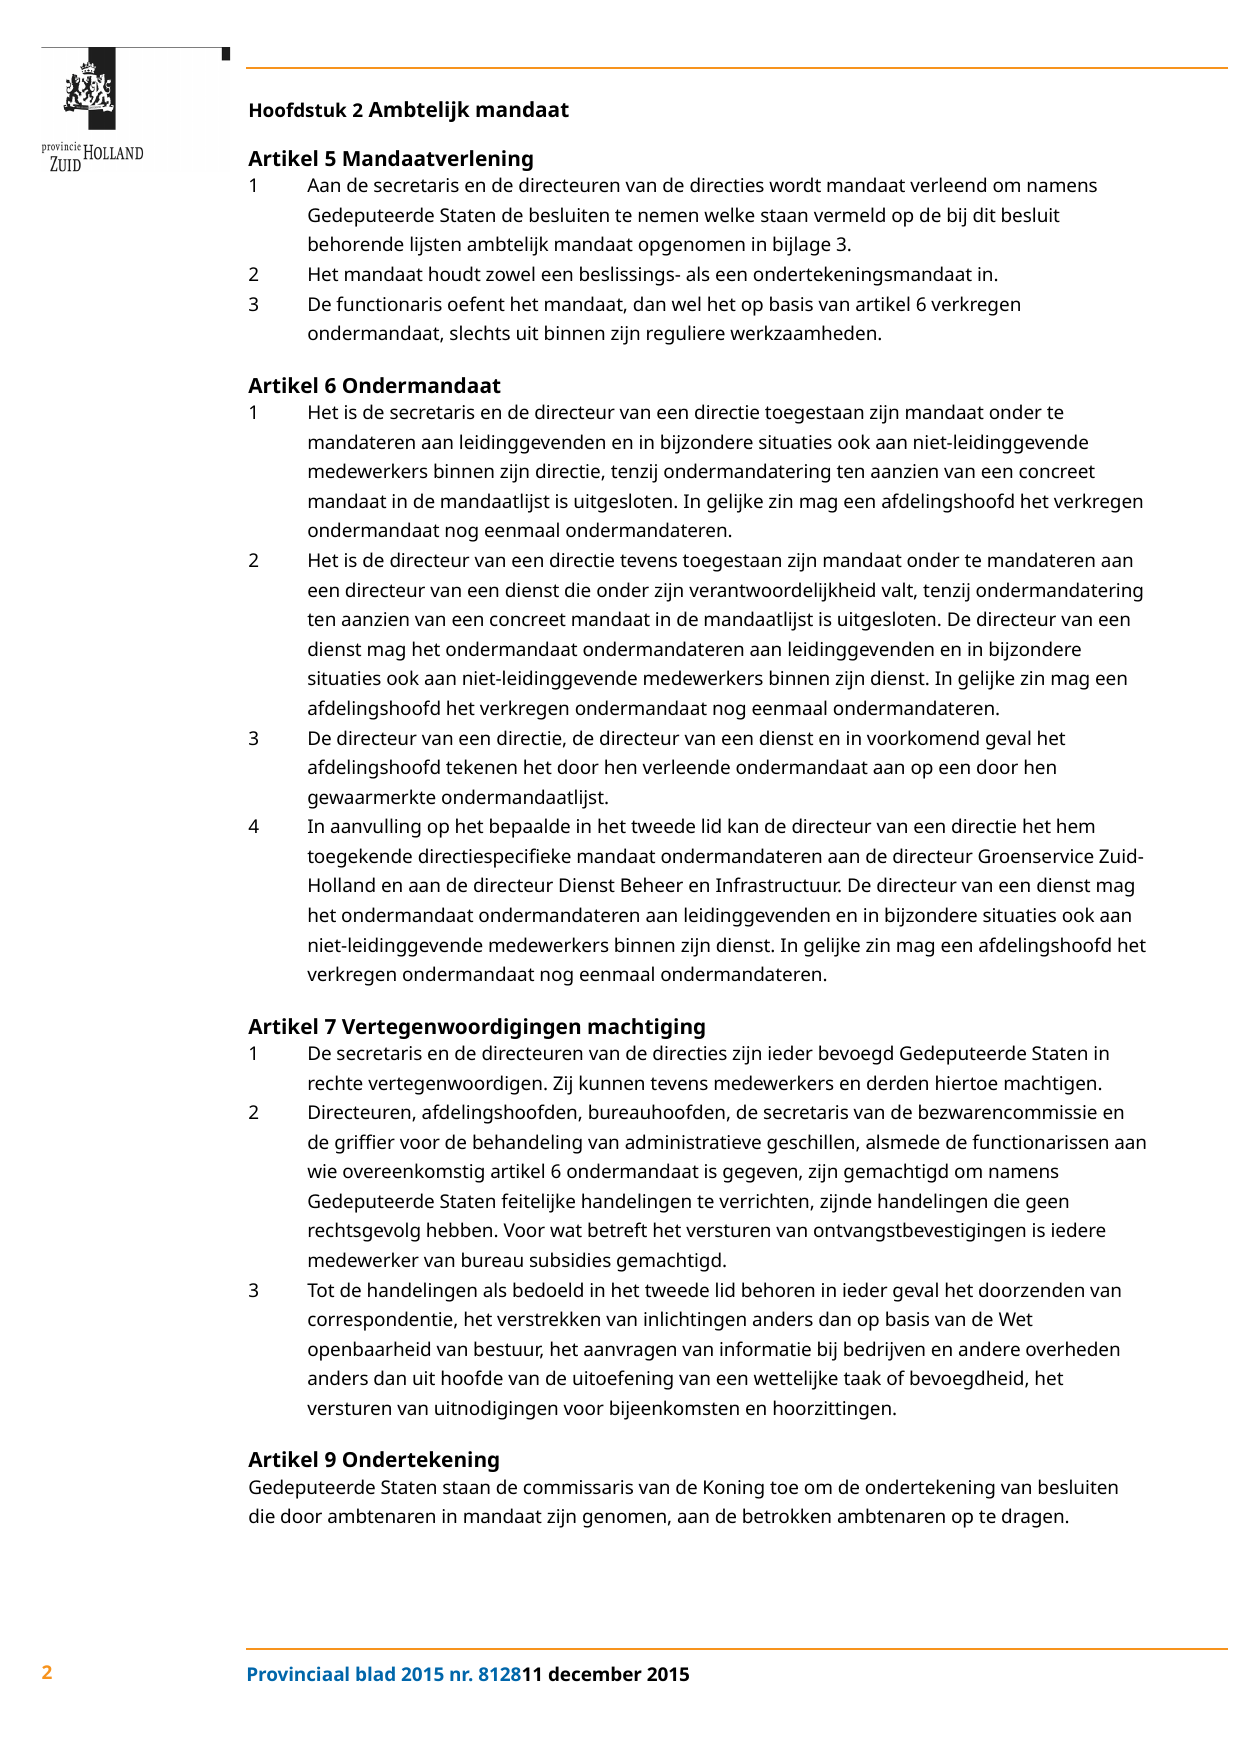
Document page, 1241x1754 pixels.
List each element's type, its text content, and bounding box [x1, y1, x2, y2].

list Aan de secretaris en de directeuren van de directies wordt mandaat verleend om namens Gedeputeerde Staten de besluiten te nemen welke staan vermeld op de bij dit besluit behorende lijsten ambtelijk mandaat opgenomen in bijlage 3. [248, 172, 1152, 257]
text Gedeputeerde Staten staan de commissaris van de Koning toe om de ondertekening van besluiten [248, 1474, 1152, 1500]
text Artikel 5 Mandaatverlening [248, 144, 1152, 172]
text Hoofdstuk 2 Ambtelijk mandaat [248, 95, 1152, 123]
picture [41, 47, 231, 172]
list Het is de directeur van een directie tevens toegestaan zijn mandaat onder te mandateren aan een directeur van een dienst die onder zijn verantwoordelijkheid valt, tenzij ondermandatering ten aanzien van een concreet mandaat in de mandaatlijst is uitgesloten. De directeur van een dienst mag het ondermandaat ondermandateren aan leidinggevenden en in bijzondere situaties ook aan niet-leidinggevende medewerkers binnen zijn dienst. In gelijke zin mag een afdelingshoofd het verkregen ondermandaat nog eenmaal ondermandateren. [248, 547, 1152, 721]
list Het mandaat houdt zowel een beslissings- als een ondertekeningsmandaat in. [248, 261, 1152, 287]
list De directeur van een directie, de directeur van een dienst en in voorkomend geval het afdelingshoofd tekenen het door hen verleende ondermandaat aan op een door hen gewaarmerkte ondermandaatlijst. [248, 725, 1152, 809]
list Directeuren, afdelingshoofden, bureauhoofden, de secretaris van de bezwarencommissie en de griffier voor de behandeling van administratieve geschillen, alsmede de functionarissen aan wie overeenkomstig artikel 6 ondermandaat is gegeven, zijn gemachtigd om namens Gedeputeerde Staten feitelijke handelingen te verrichten, zijnde handelingen die geen rechtsgevolg hebben. Voor wat betreft het versturen van ontvangstbevestigingen is iedere medewerker van bureau subsidies gemachtigd. [248, 1099, 1152, 1273]
text Artikel 6 Ondermandaat [248, 371, 1152, 399]
list Tot de handelingen als bedoeld in het tweede lid behoren in ieder geval het doorzenden van correspondentie, het verstrekken van inlichtingen anders dan op basis van de Wet openbaarheid van bestuur, het aanvragen van informatie bij bedrijven en andere overheden anders dan uit hoofde van de uitoefening van een wettelijke taak of bevoegdheid, het versturen van uitnodigingen voor bijeenkomsten en hoorzittingen. [248, 1277, 1152, 1421]
list De functionaris oefent het mandaat, dan wel het op basis van artikel 6 verkregen ondermandaat, slechts uit binnen zijn reguliere werkzaamheden. [248, 291, 1152, 346]
text die door ambtenaren in mandaat zijn genomen, aan de betrokken ambtenaren op te dragen. [248, 1504, 1152, 1529]
text Artikel 9 Ondertekening [248, 1446, 1152, 1474]
list De secretaris en de directeuren van de directies zijn ieder bevoegd Gedeputeerde Staten in rechte vertegenwoordigen. Zij kunnen tevens medewerkers en derden hiertoe machtigen. [248, 1040, 1152, 1096]
text Artikel 7 Vertegenwoordigingen machtiging [248, 1012, 1152, 1040]
list In aanvulling op het bepaalde in het tweede lid kan de directeur van een directie het hem toegekende directiespecifieke mandaat ondermandateren aan de directeur Groenservice Zuid-Holland en aan de directeur Dienst Beheer en Infrastructuur. De directeur van een dienst mag het ondermandaat ondermandateren aan leidinggevenden en in bijzondere situaties ook aan niet-leidinggevende medewerkers binnen zijn dienst. In gelijke zin mag een afdelingshoofd het verkregen ondermandaat nog eenmaal ondermandateren. [248, 813, 1152, 987]
list Het is de secretaris en de directeur van een directie toegestaan zijn mandaat onder te mandateren aan leidinggevenden en in bijzondere situaties ook aan niet-leidinggevende medewerkers binnen zijn directie, tenzij ondermandatering ten aanzien van een concreet mandaat in de mandaatlijst is uitgesloten. In gelijke zin mag een afdelingshoofd het verkregen ondermandaat nog eenmaal ondermandateren. [248, 399, 1152, 543]
